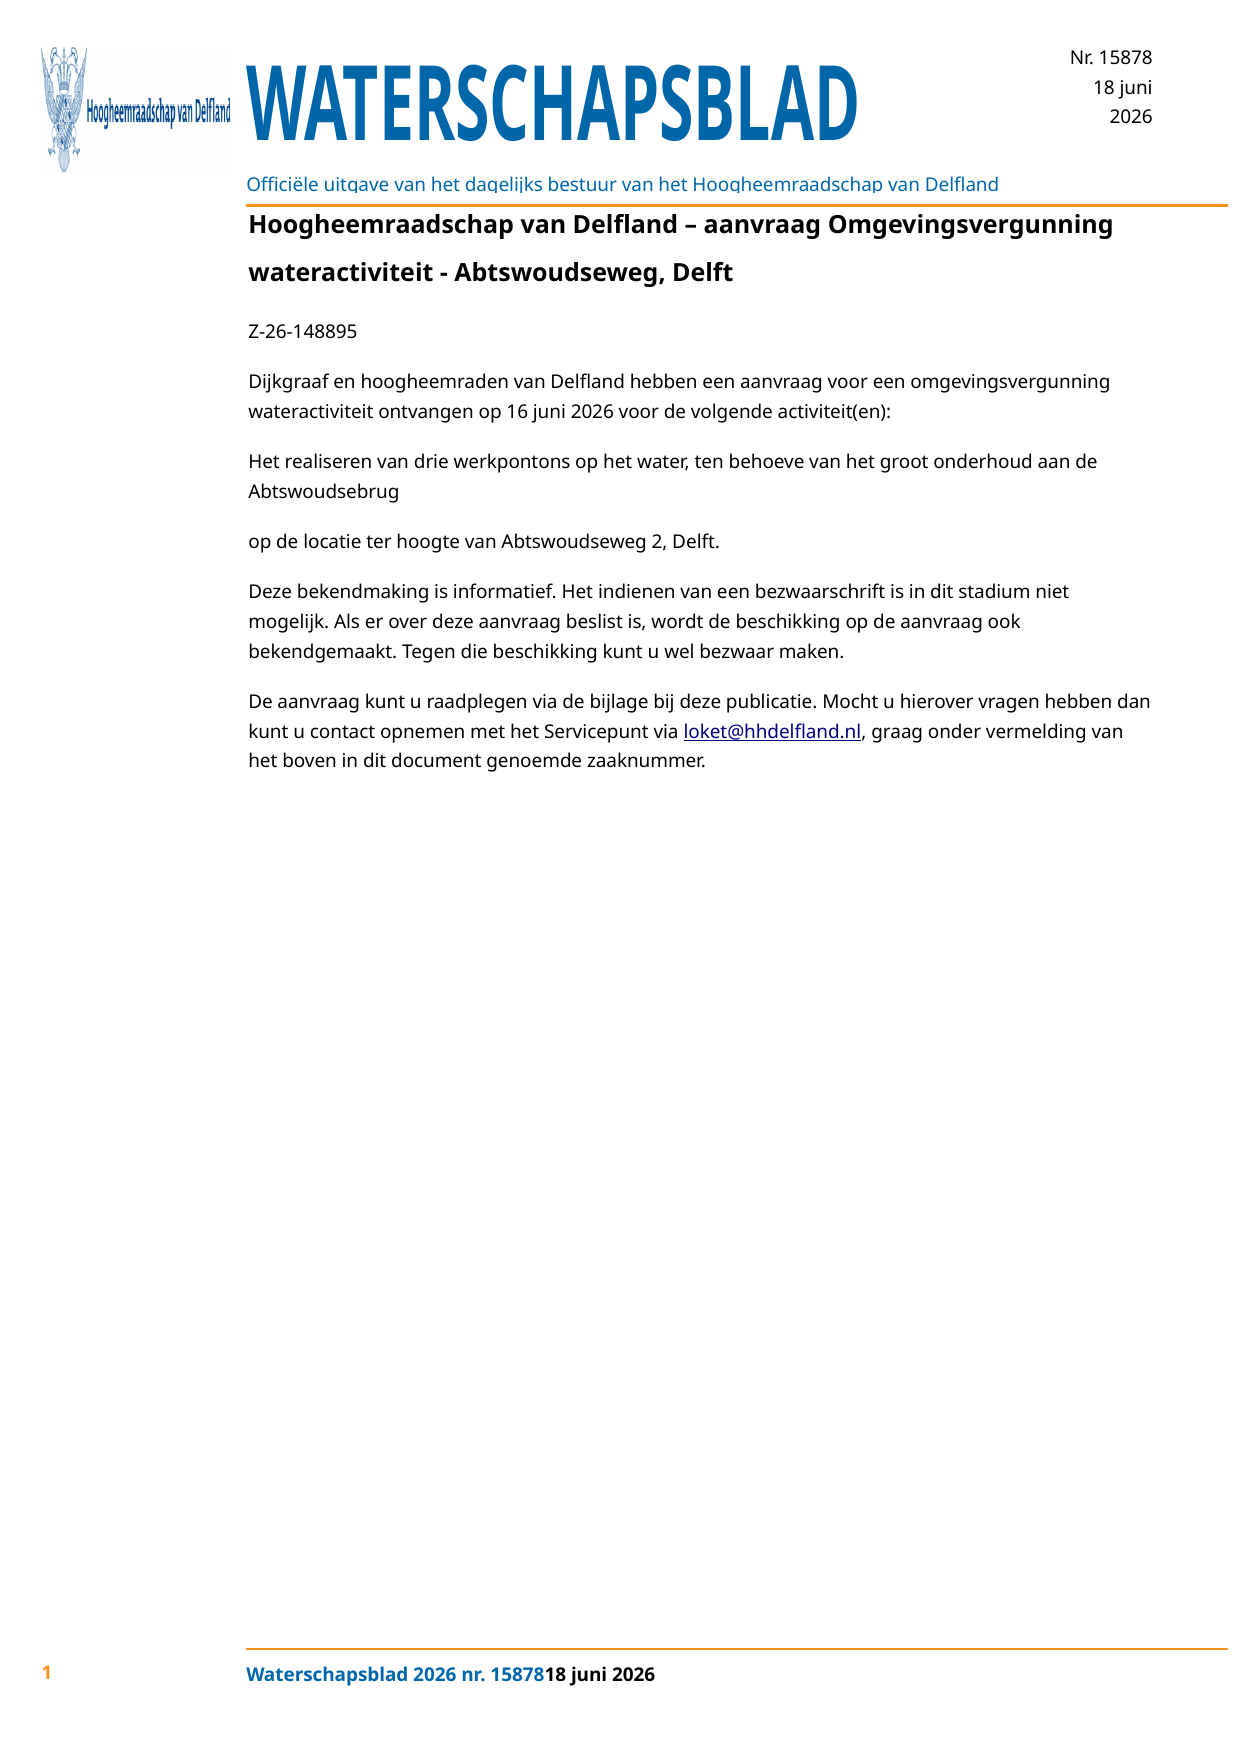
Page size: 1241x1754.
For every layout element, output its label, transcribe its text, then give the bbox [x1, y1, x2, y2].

text Dijkgraaf en hoogheemraden van Delfland hebben een aanvraag voor een omgevingsvergunning wateractiviteit ontvangen op 16 juni 2026 voor de volgende activiteit(en): [248, 368, 1152, 424]
text Het realiseren van drie werkpontons op het water, ten behoeve van het groot onderhoud aan de Abtswoudsebrug [248, 448, 1152, 504]
text De aanvraag kunt u raadplegen via de bijlage bij deze publicatie. Mocht u hierover vragen hebben dan kunt u contact opnemen met het Servicepunt via loket@hhdelfland.nl, graag onder vermelding van het boven in dit document genoemde zaaknummer. [248, 688, 1152, 773]
text Z-26-148895 [248, 318, 1152, 344]
text op de locatie ter hoogte van Abtswoudseweg 2, Delft. [248, 528, 1152, 554]
text Hoogheemraadschap van Delfland – aanvraag Omgevingsvergunning wateractiviteit - Abtswoudseweg, Delft [248, 207, 1152, 288]
picture [41, 47, 231, 172]
text Deze bekendmaking is informatief. Het indienen van een bezwaarschrift is in dit stadium niet mogelijk. Als er over deze aanvraag beslist is, wordt de beschikking op de aanvraag ook bekendgemaakt. Tegen die beschikking kunt u wel bezwaar maken. [248, 579, 1152, 664]
